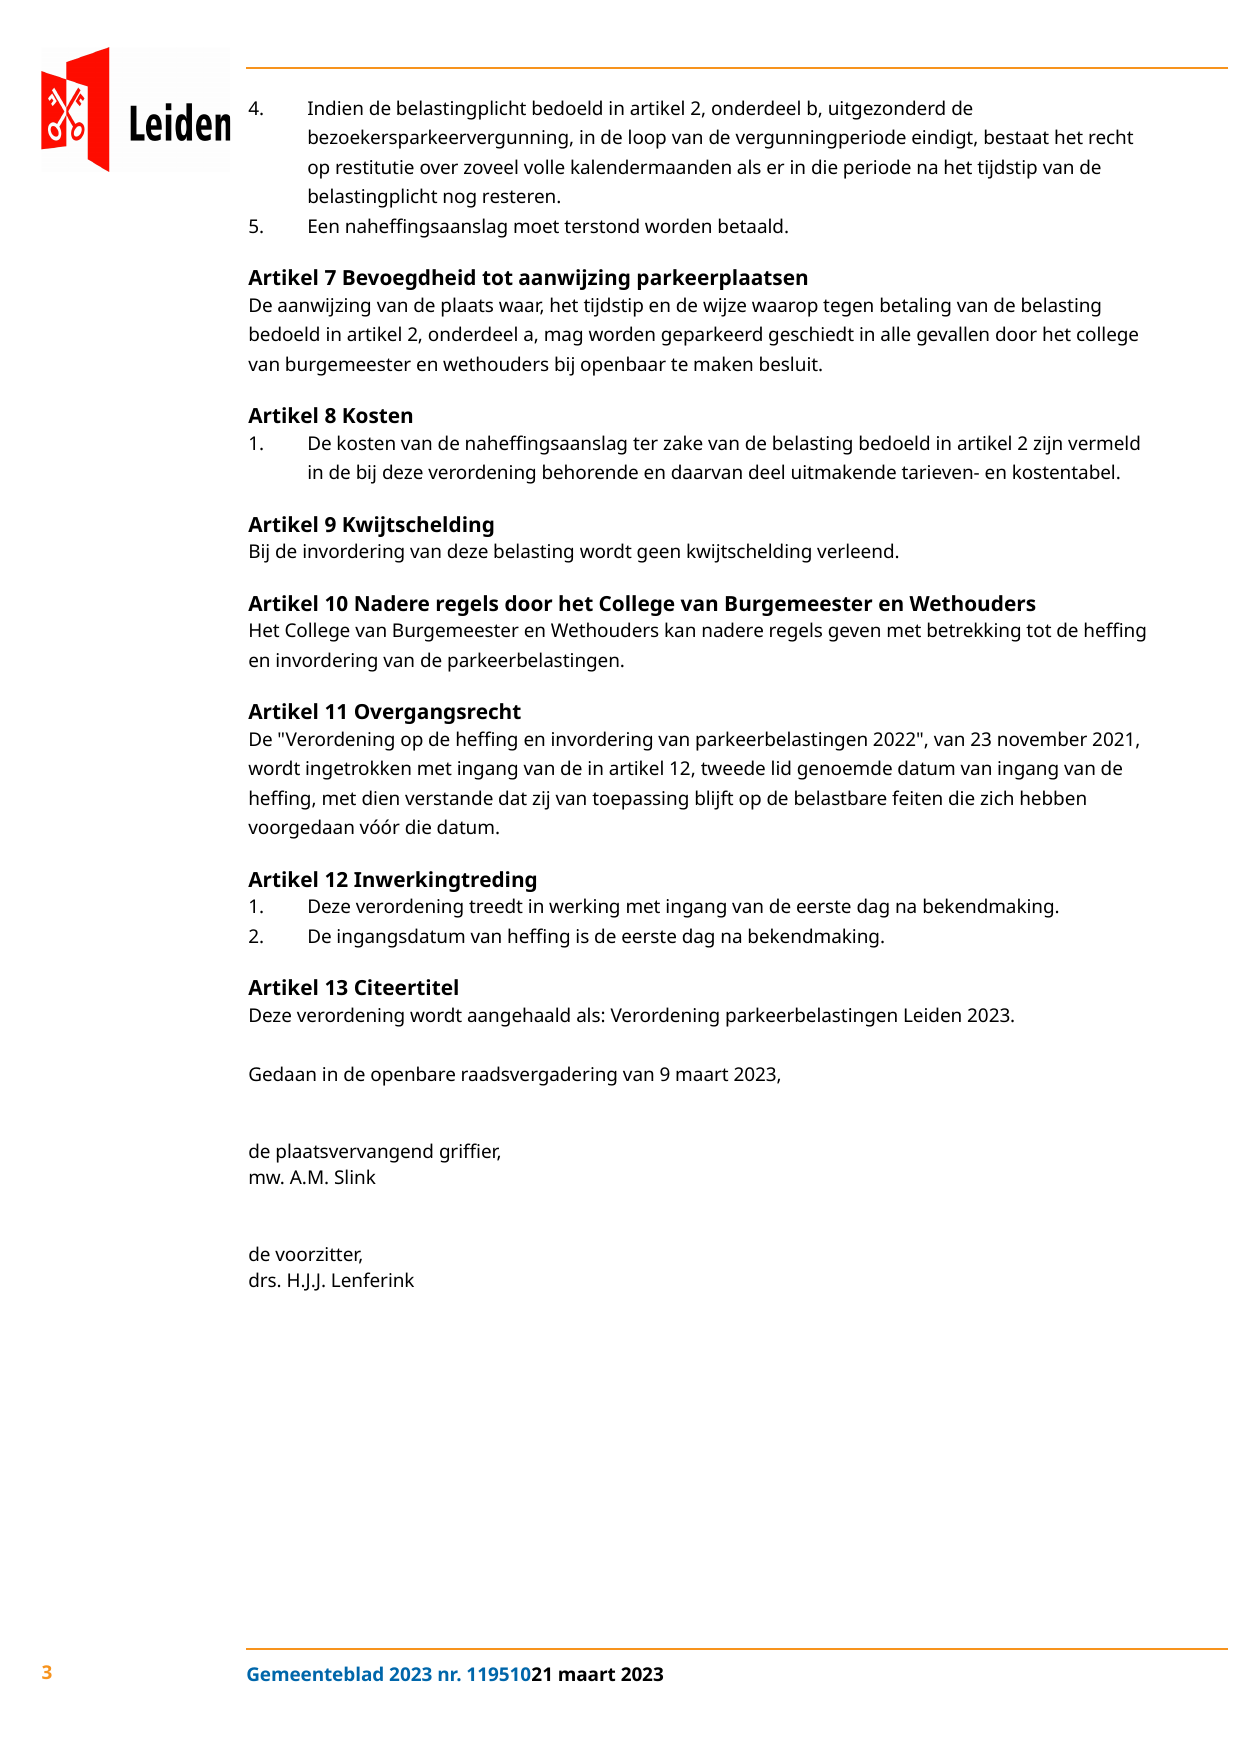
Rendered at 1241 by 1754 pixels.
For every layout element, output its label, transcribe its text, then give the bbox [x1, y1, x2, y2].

text drs. H.J.J. Lenferink [248, 1267, 1152, 1292]
text Artikel 12 Inwerkingtreding [248, 865, 1152, 893]
text Gedaan in de openbare raadsvergadering van 9 maart 2023, [248, 1061, 1152, 1087]
text de voorzitter, [248, 1241, 1152, 1267]
text Artikel 13 Citeertitel [248, 973, 1152, 1002]
text Artikel 7 Bevoegdheid tot aanwijzing parkeerplaatsen [248, 263, 1152, 292]
text Artikel 11 Overgangsrecht [248, 697, 1152, 726]
text Artikel 9 Kwijtschelding [248, 510, 1152, 538]
text de plaatsvervangend griffier, [248, 1138, 1152, 1164]
list De kosten van de naheffingsaanslag ter zake van de belasting bedoeld in artikel 2 zijn vermeld in de bij deze verordening behorende en daarvan deel uitmakende tarieven- en kostentabel. [248, 430, 1152, 485]
text Het College van Burgemeester en Wethouders kan nadere regels geven met betrekking tot de heffing en invordering van de parkeerbelastingen. [248, 617, 1152, 673]
text Artikel 8 Kosten [248, 402, 1152, 430]
list De ingangsdatum van heffing is de eerste dag na bekendmaking. [248, 923, 1152, 949]
text Artikel 10 Nadere regels door het College van Burgemeester en Wethouders [248, 589, 1152, 617]
picture [41, 47, 231, 172]
text Bij de invordering van deze belasting wordt geen kwijtschelding verleend. [248, 538, 1152, 564]
text De "Verordening op de heffing en invordering van parkeerbelastingen 2022", van 23 november 2021, wordt ingetrokken met ingang van de in artikel 12, tweede lid genoemde datum van ingang van de heffing, met dien verstande dat zij van toepassing blijft op de belastbare feiten die zich hebben voorgedaan vóór die datum. [248, 726, 1152, 840]
text mw. A.M. Slink [248, 1164, 1152, 1189]
list Indien de belastingplicht bedoeld in artikel 2, onderdeel b, uitgezonderd de bezoekersparkeervergunning, in de loop van de vergunningperiode eindigt, bestaat het recht op restitutie over zoveel volle kalendermaanden als er in die periode na het tijdstip van de belastingplicht nog resteren. [248, 95, 1152, 209]
list Een naheffingsaanslag moet terstond worden betaald. [248, 213, 1152, 239]
text De aanwijzing van de plaats waar, het tijdstip en de wijze waarop tegen betaling van de belasting bedoeld in artikel 2, onderdeel a, mag worden geparkeerd geschiedt in alle gevallen door het college van burgemeester en wethouders bij openbaar te maken besluit. [248, 292, 1152, 377]
text Deze verordening wordt aangehaald als: Verordening parkeerbelastingen Leiden 2023. [248, 1002, 1152, 1027]
list Deze verordening treedt in werking met ingang van de eerste dag na bekendmaking. [248, 893, 1152, 919]
